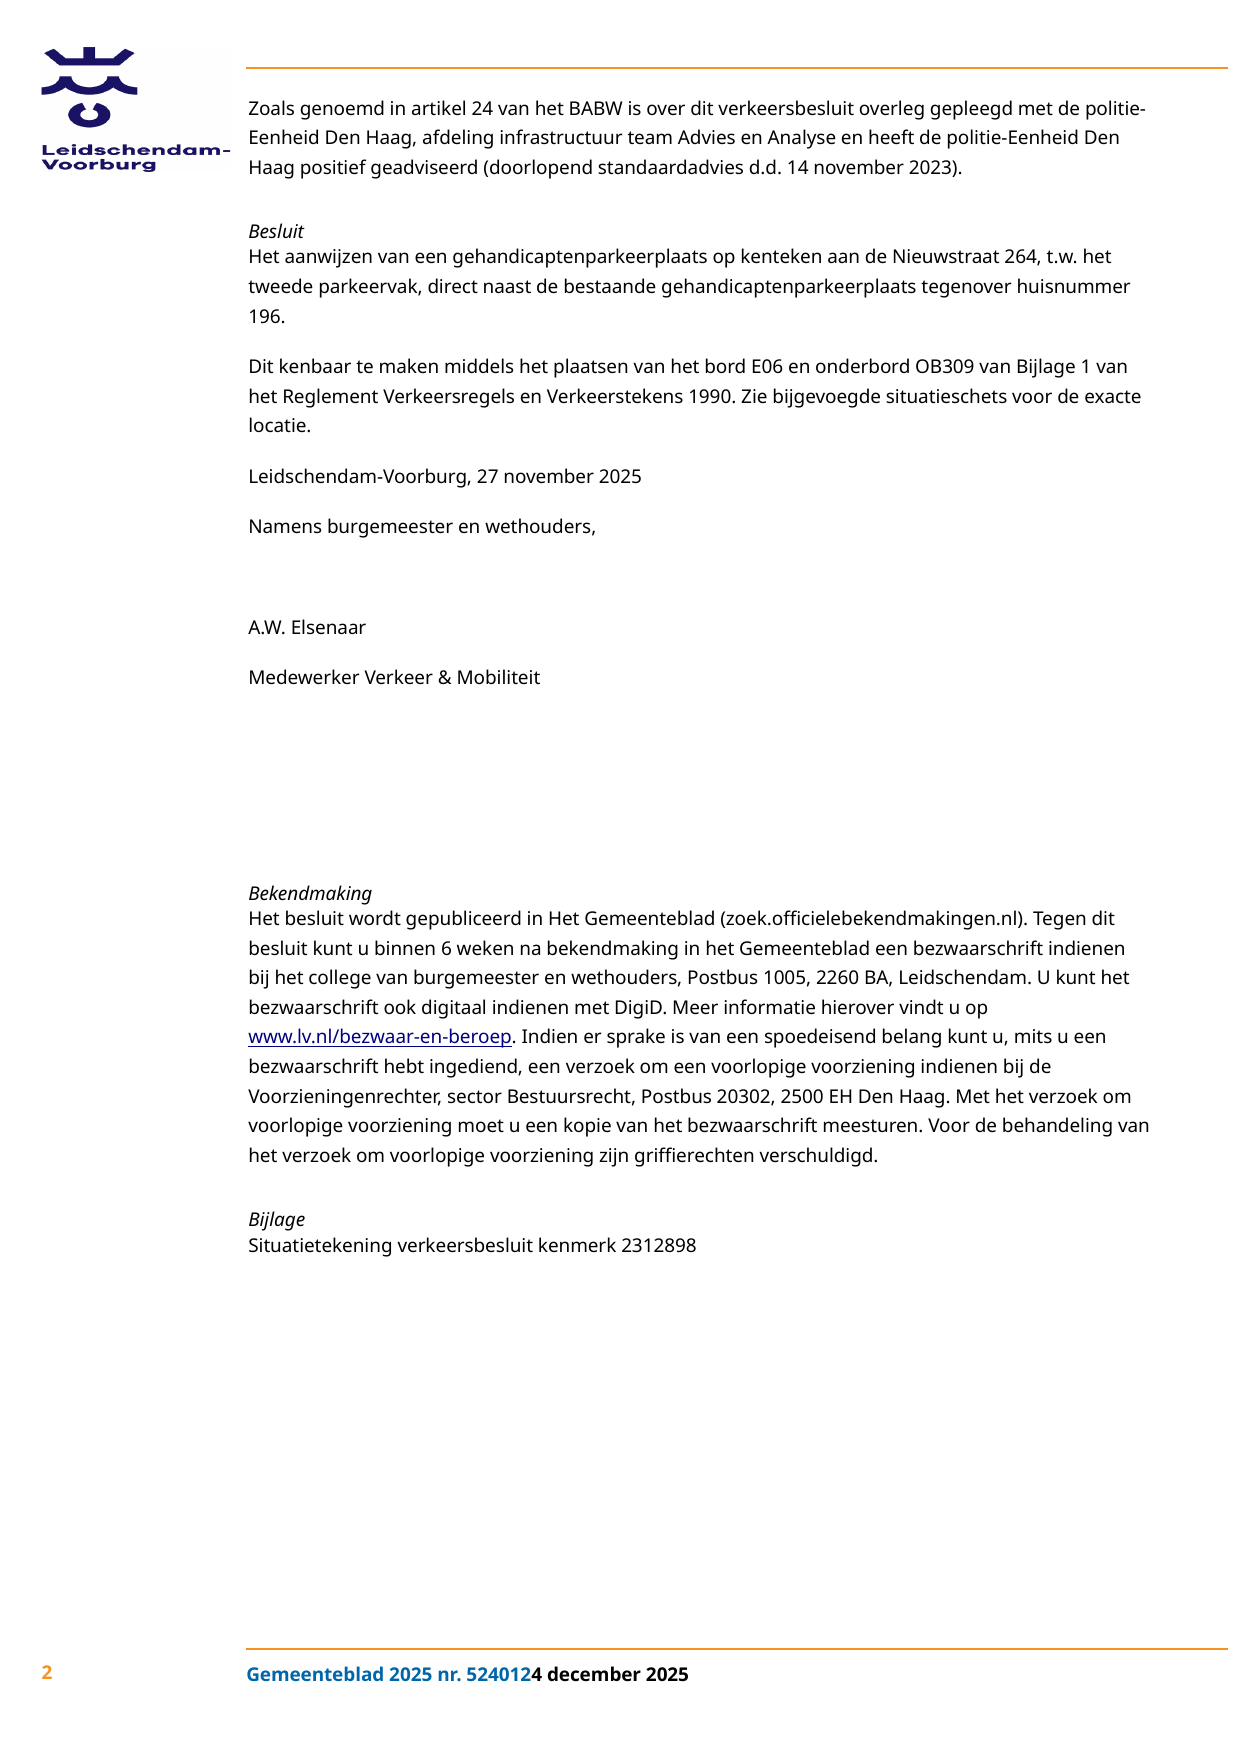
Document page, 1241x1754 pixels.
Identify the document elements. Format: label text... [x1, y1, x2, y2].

text Bijlage [248, 1206, 1152, 1232]
picture [41, 47, 231, 172]
text Medewerker Verkeer & Mobiliteit [248, 664, 1152, 690]
text Bekendmaking [248, 880, 1152, 905]
text Leidschendam-Voorburg, 27 november 2025 [248, 463, 1152, 488]
text Het aanwijzen van een gehandicaptenparkeerplaats op kenteken aan de Nieuwstraat 264, t.w. het tweede parkeervak, direct naast de bestaande gehandicaptenparkeerplaats tegenover huisnummer 196. [248, 244, 1152, 328]
text Namens burgemeester en wethouders, [248, 513, 1152, 539]
text Het besluit wordt gepubliceerd in Het Gemeenteblad (zoek.officielebekendmakingen.nl). Tegen dit besluit kunt u binnen 6 weken na bekendmaking in het Gemeenteblad een bezwaarschrift indienen bij het college van burgemeester en wethouders, Postbus 1005, 2260 BA, Leidschendam. U kunt het bezwaarschrift ook digitaal indienen met DigiD. Meer informatie hierover vindt u op www.lv.nl/bezwaar-en-beroep. Indien er sprake is van een spoedeisend belang kunt u, mits u een bezwaarschrift hebt ingediend, een verzoek om een voorlopige voorziening indienen bij de Voorzieningenrechter, sector Bestuursrecht, Postbus 20302, 2500 EH Den Haag. Met het verzoek om voorlopige voorziening moet u een kopie van het bezwaarschrift meesturen. Voor de behandeling van het verzoek om voorlopige voorziening zijn griffierechten verschuldigd. [248, 905, 1152, 1168]
text Besluit [248, 218, 1152, 244]
text Situatietekening verkeersbesluit kenmerk 2312898 [248, 1232, 1152, 1257]
text Zoals genoemd in artikel 24 van het BABW is over dit verkeersbesluit overleg gepleegd met de politie-Eenheid Den Haag, afdeling infrastructuur team Advies en Analyse en heeft de politie-Eenheid Den Haag positief geadviseerd (doorlopend standaardadvies d.d. 14 november 2023). [248, 95, 1152, 180]
text A.W. Elsenaar [248, 614, 1152, 640]
text Dit kenbaar te maken middels het plaatsen van het bord E06 en onderbord OB309 van Bijlage 1 van het Reglement Verkeersregels en Verkeerstekens 1990. Zie bijgevoegde situatieschets voor de exacte locatie. [248, 353, 1152, 438]
